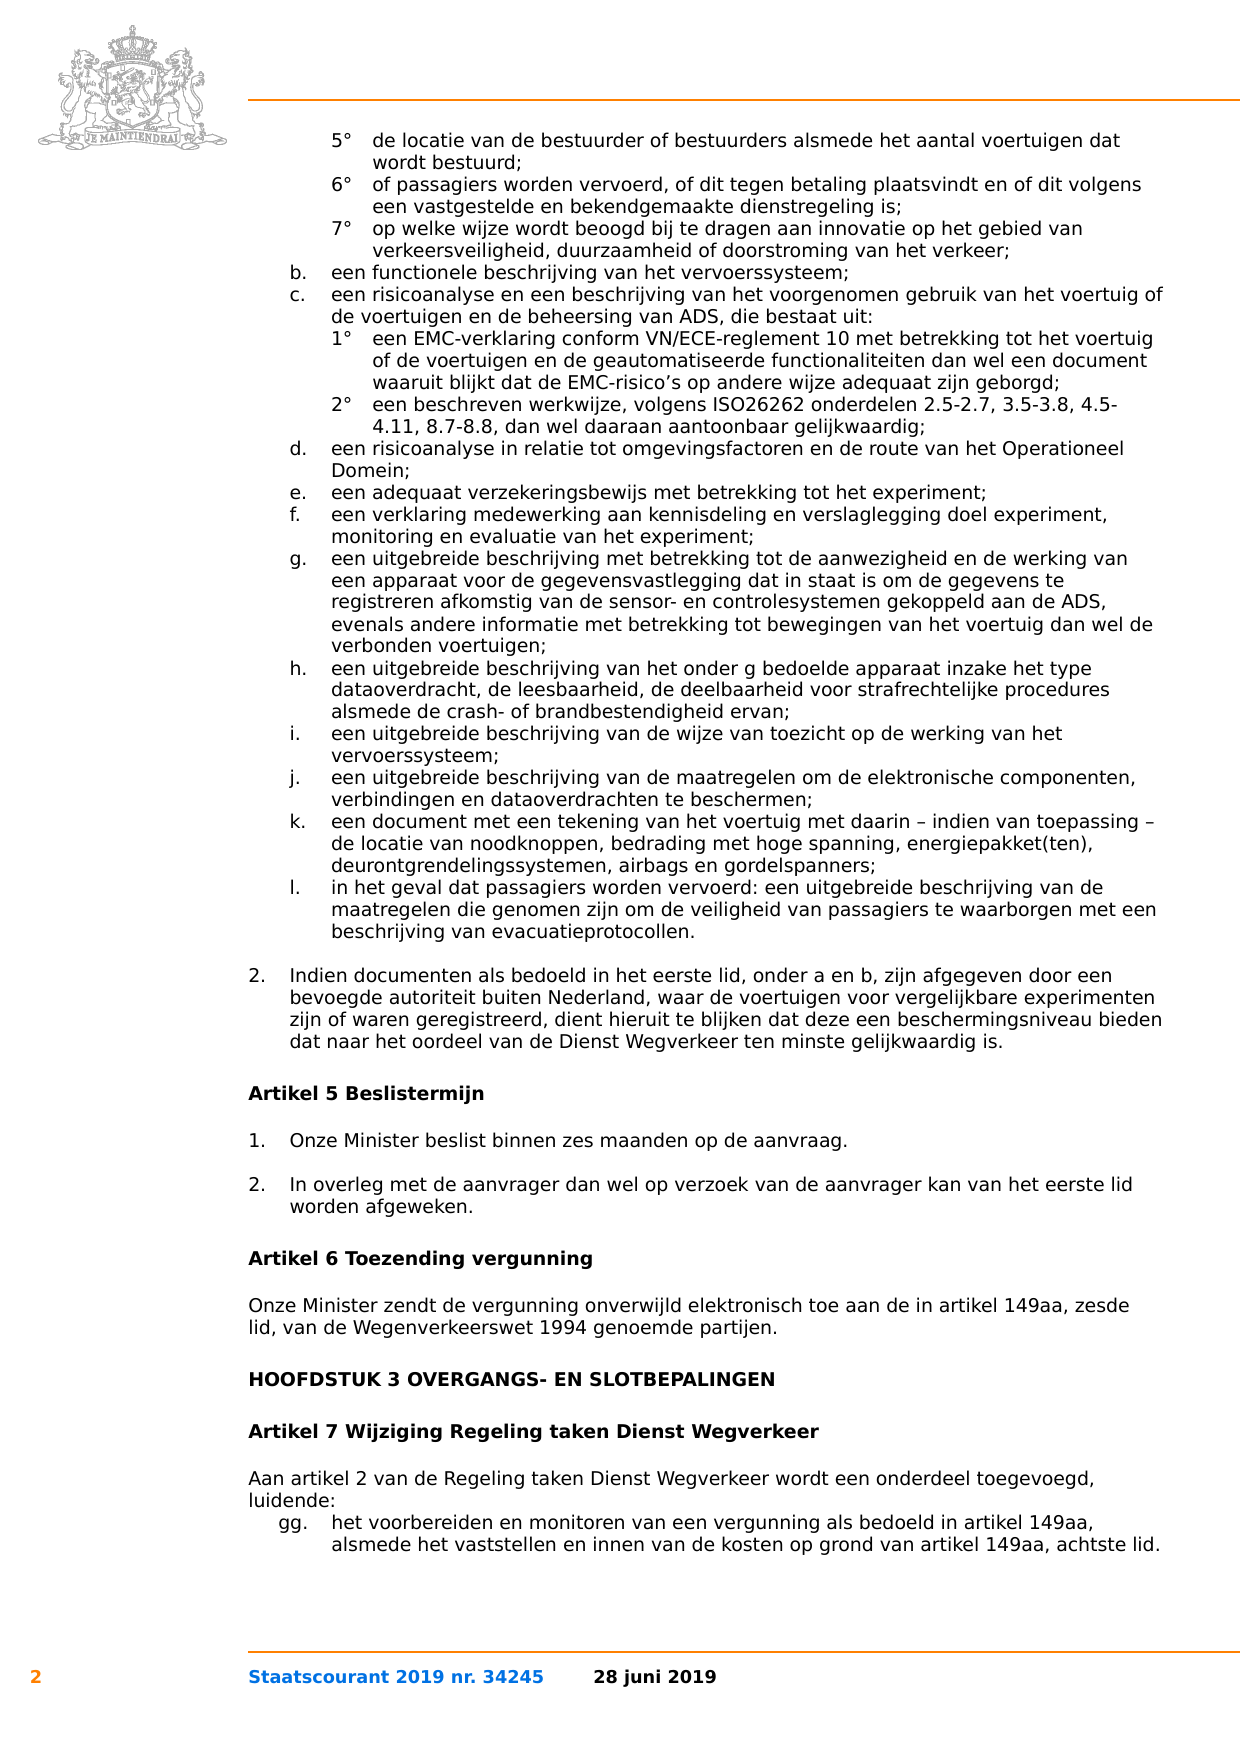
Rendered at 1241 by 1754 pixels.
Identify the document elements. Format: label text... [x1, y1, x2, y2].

subtitle Artikel 7 Wijziging Regeling taken Dienst Wegverkeer [248, 1421, 1163, 1443]
text 6° of passagiers worden vervoerd, of dit tegen betaling plaatsvindt en of dit volgens een vastgestelde en bekendgemaakte dienstregeling is; [331, 174, 1163, 218]
text c. een risicoanalyse en een beschrijving van het voorgenomen gebruik van het voertuig of de voertuigen en de beheersing van ADS, die bestaat uit: [289, 284, 1163, 328]
text b. een functionele beschrijving van het vervoerssysteem; [289, 262, 1163, 284]
subtitle HOOFDSTUK 3 OVERGANGS- EN SLOTBEPALINGEN [248, 1369, 1163, 1391]
text f. een verklaring medewerking aan kennisdeling en verslaglegging doel experiment, monitoring en evaluatie van het experiment; [289, 503, 1163, 547]
text Onze Minister zendt de vergunning onverwijld elektronisch toe aan de in artikel 149aa, zesde lid, van de Wegenverkeerswet 1994 genoemde partijen. [248, 1295, 1163, 1339]
text gg. het voorbereiden en monitoren van een vergunning als bedoeld in artikel 149aa, alsmede het vaststellen en innen van de kosten op grond van artikel 149aa, achtste lid. [278, 1512, 1163, 1556]
subtitle Artikel 6 Toezending vergunning [248, 1248, 1163, 1270]
text j. een uitgebreide beschrijving van de maatregelen om de elektronische componenten, verbindingen en dataoverdrachten te beschermen; [289, 767, 1163, 811]
text 1° een EMC-verklaring conform VN/ECE-reglement 10 met betrekking tot het voertuig of de voertuigen en de geautomatiseerde functionaliteiten dan wel een document waaruit blijkt dat de EMC-risico’s op andere wijze adequaat zijn geborgd; [331, 328, 1163, 394]
text 7° op welke wijze wordt beoogd bij te dragen aan innovatie op het gebied van verkeersveiligheid, duurzaamheid of doorstroming van het verkeer; [331, 218, 1163, 262]
text h. een uitgebreide beschrijving van het onder g bedoelde apparaat inzake het type dataoverdracht, de leesbaarheid, de deelbaarheid voor strafrechtelijke procedures alsmede de crash- of brandbestendigheid ervan; [289, 657, 1163, 723]
text l. in het geval dat passagiers worden vervoerd: een uitgebreide beschrijving van de maatregelen die genomen zijn om de veiligheid van passagiers te waarborgen met een beschrijving van evacuatieprotocollen. [289, 877, 1163, 943]
subtitle Artikel 5 Beslistermijn [248, 1083, 1163, 1105]
text 2° een beschreven werkwijze, volgens ISO26262 onderdelen 2.5-2.7, 3.5-3.8, 4.5-4.11, 8.7-8.8, dan wel daaraan aantoonbaar gelijkwaardig; [331, 394, 1163, 438]
picture [38, 25, 227, 150]
text 2. In overleg met de aanvrager dan wel op verzoek van de aanvrager kan van het eerste lid worden afgeweken. [248, 1174, 1163, 1218]
text Aan artikel 2 van de Regeling taken Dienst Wegverkeer wordt een onderdeel toegevoegd, luidende: [248, 1468, 1163, 1512]
text g. een uitgebreide beschrijving met betrekking tot de aanwezigheid en de werking van een apparaat voor de gegevensvastlegging dat in staat is om de gegevens te registreren afkomstig van de sensor- en controlesystemen gekoppeld aan de ADS, evenals andere informatie met betrekking tot bewegingen van het voertuig dan wel de verbonden voertuigen; [289, 547, 1163, 657]
text 2. Indien documenten als bedoeld in het eerste lid, onder a en b, zijn afgegeven door een bevoegde autoriteit buiten Nederland, waar de voertuigen voor vergelijkbare experimenten zijn of waren geregistreerd, dient hieruit te blijken dat deze een beschermingsniveau bieden dat naar het oordeel van de Dienst Wegverkeer ten minste gelijkwaardig is. [248, 965, 1163, 1053]
text k. een document met een tekening van het voertuig met daarin – indien van toepassing – de locatie van noodknoppen, bedrading met hoge spanning, energiepakket(ten), deurontgrendelingssystemen, airbags en gordelspanners; [289, 811, 1163, 877]
text 1. Onze Minister beslist binnen zes maanden op de aanvraag. [248, 1130, 1163, 1152]
text e. een adequaat verzekeringsbewijs met betrekking tot het experiment; [289, 482, 1163, 503]
text 5° de locatie van de bestuurder of bestuurders alsmede het aantal voertuigen dat wordt bestuurd; [331, 130, 1163, 174]
text d. een risicoanalyse in relatie tot omgevingsfactoren en de route van het Operationeel Domein; [289, 438, 1163, 482]
text i. een uitgebreide beschrijving van de wijze van toezicht op de werking van het vervoerssysteem; [289, 723, 1163, 767]
